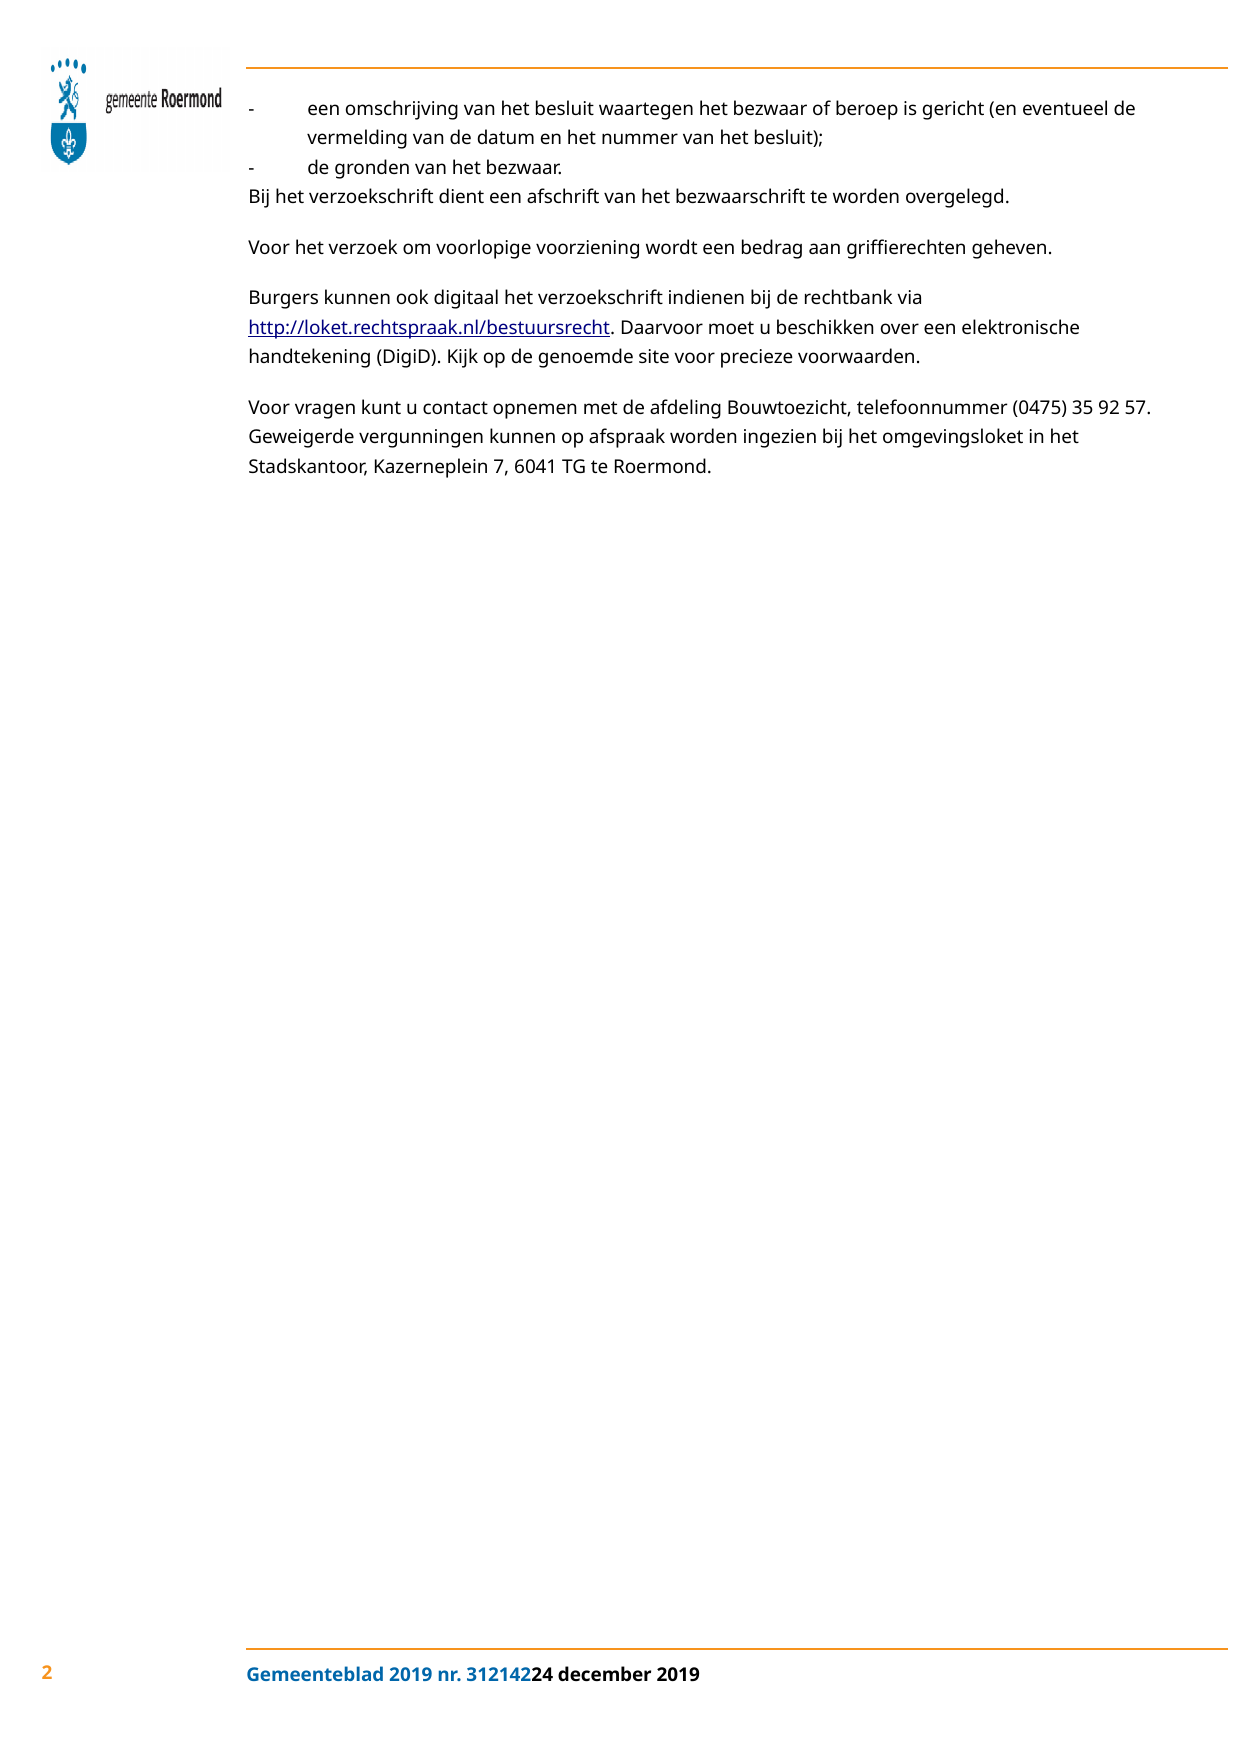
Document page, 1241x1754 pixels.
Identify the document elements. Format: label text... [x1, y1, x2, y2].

text Voor vragen kunt u contact opnemen met de afdeling Bouwtoezicht, telefoonnummer (0475) 35 92 57. Geweigerde vergunningen kunnen op afspraak worden ingezien bij het omgevingsloket in het Stadskantoor, Kazerneplein 7, 6041 TG te Roermond. [248, 394, 1152, 479]
text Voor het verzoek om voorlopige voorziening wordt een bedrag aan griffierechten geheven. [248, 234, 1152, 260]
text Bij het verzoekschrift dient een afschrift van het bezwaarschrift te worden overgelegd. [248, 183, 1152, 209]
picture [41, 47, 231, 172]
list de gronden van het bezwaar. [248, 154, 1152, 180]
text Burgers kunnen ook digitaal het verzoekschrift indienen bij de rechtbank via http://loket.rechtspraak.nl/bestuursrecht. Daarvoor moet u beschikken over een elektronische handtekening (DigiD). Kijk op de genoemde site voor precieze voorwaarden. [248, 284, 1152, 369]
list een omschrijving van het besluit waartegen het bezwaar of beroep is gericht (en eventueel de vermelding van de datum en het nummer van het besluit); [248, 95, 1152, 150]
